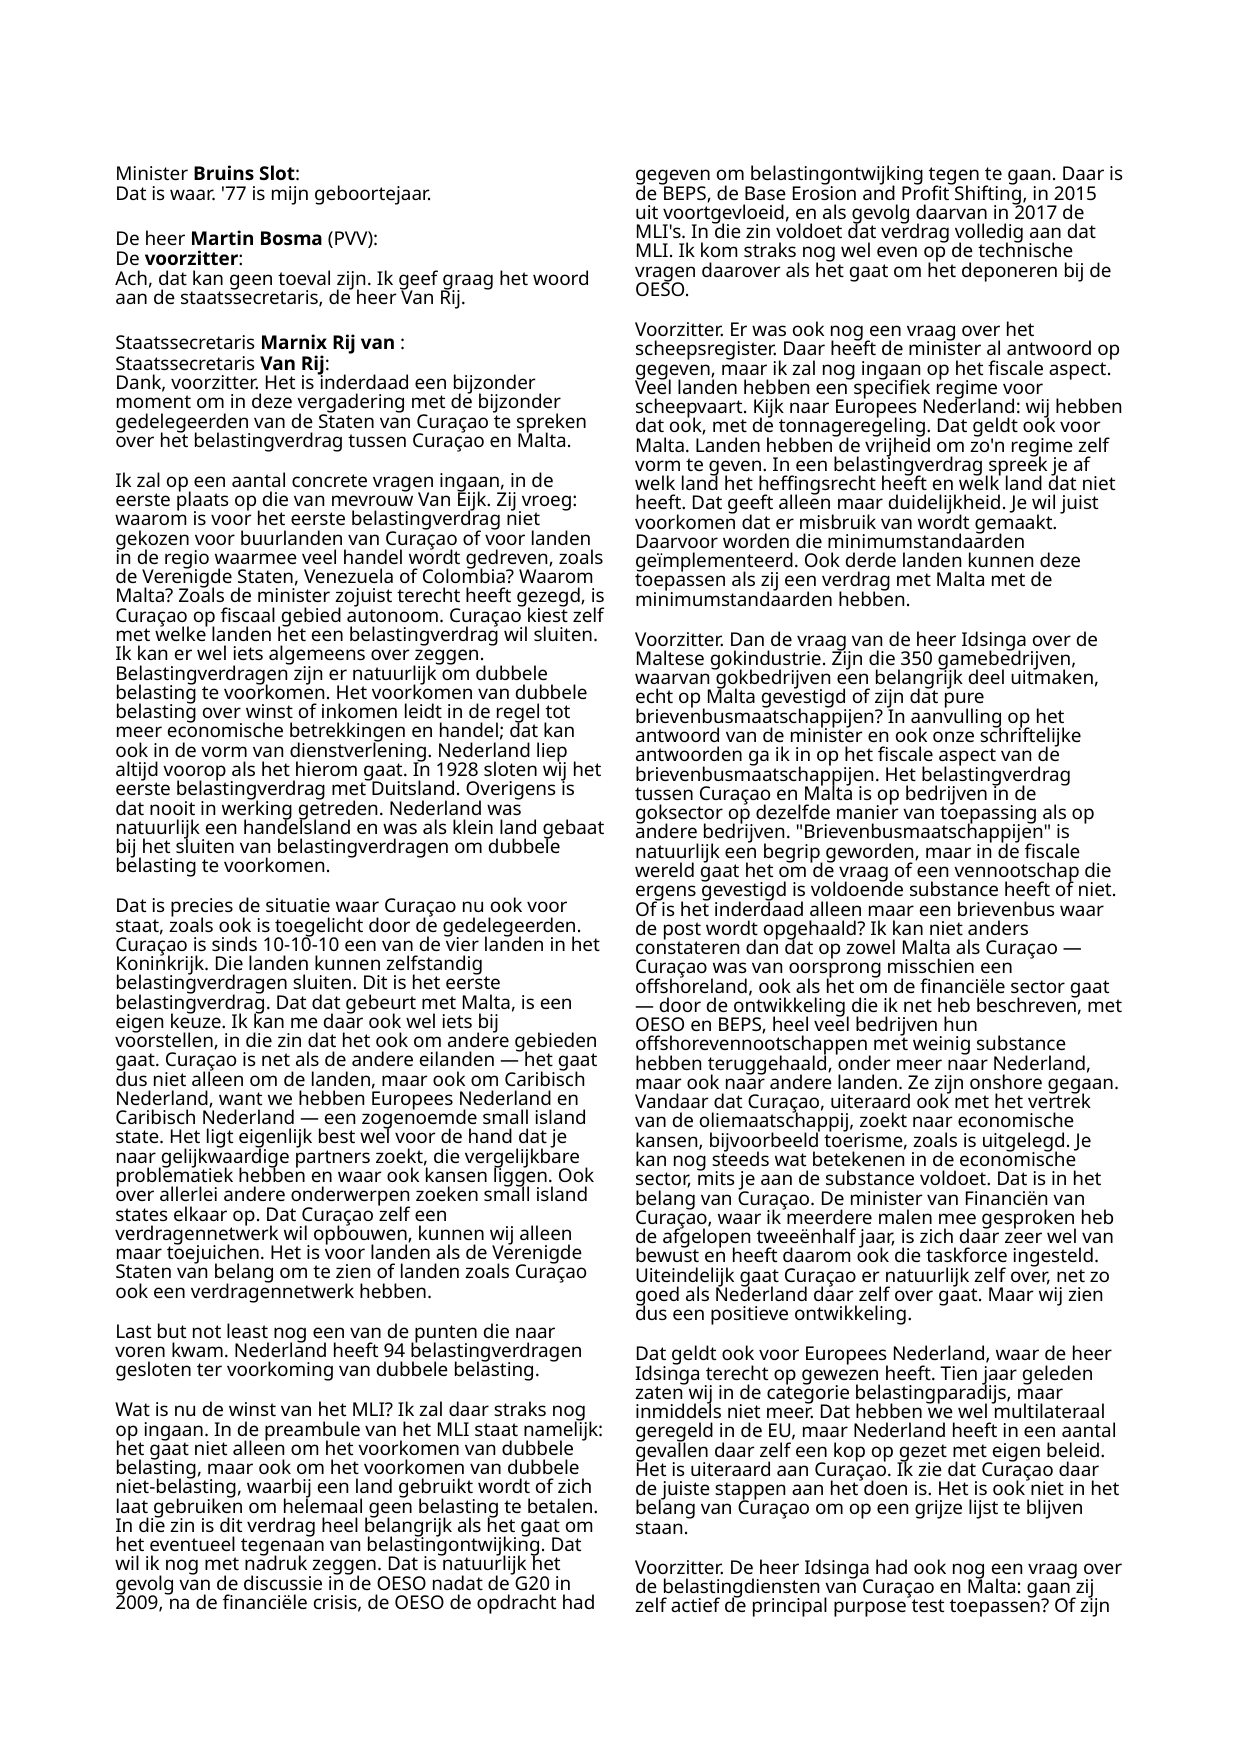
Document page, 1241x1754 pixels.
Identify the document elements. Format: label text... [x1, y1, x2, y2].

text Ach, dat kan geen toeval zijn. Ik geef graag het woord aan de staatssecretaris, de heer Van Rij. [115, 270, 605, 308]
text Last but not least nog een van de punten die naar voren kwam. Nederland heeft 94 belastingverdragen gesloten ter voorkoming van dubbele belasting. [115, 1323, 605, 1381]
text Dat geldt ook voor Europees Nederland, waar de heer Idsinga terecht op gewezen heeft. Tien jaar geleden zaten wij in de categorie belastingparadijs, maar inmiddels niet meer. Dat hebben we wel multilateraal geregeld in de EU, maar Nederland heeft in een aantal gevallen daar zelf een kop op gezet met eigen beleid. Het is uiteraard aan Curaçao. Ik zie dat Curaçao daar de juiste stappen aan het doen is. Het is ook niet in het belang van Curaçao om op een grijze lijst te blijven staan. [635, 1345, 1125, 1538]
text Voorzitter. Dan de vraag van de heer Idsinga over de Maltese gokindustrie. Zijn die 350 gamebedrijven, waarvan gokbedrijven een belangrijk deel uitmaken, echt op Malta gevestigd of zijn dat pure brievenbusmaatschappijen? In aanvulling op het antwoord van de minister en ook onze schriftelijke antwoorden ga ik in op het fiscale aspect van de brievenbusmaatschappijen. Het belastingverdrag tussen Curaçao en Malta is op bedrijven in de goksector op dezelfde manier van toepassing als op andere bedrijven. "Brievenbusmaatschappijen" is natuurlijk een begrip geworden, maar in de fiscale wereld gaat het om de vraag of een vennootschap die ergens gevestigd is voldoende substance heeft of niet. Of is het inderdaad alleen maar een brievenbus waar de post wordt opgehaald? Ik kan niet anders constateren dan dat op zowel Malta als Curaçao — Curaçao was van oorsprong misschien een offshoreland, ook als het om de financiële sector gaat — door de ontwikkeling die ik net heb beschreven, met OESO en BEPS, heel veel bedrijven hun offshorevennootschappen met weinig substance hebben teruggehaald, onder meer naar Nederland, maar ook naar andere landen. Ze zijn onshore gegaan. Vandaar dat Curaçao, uiteraard ook met het vertrek van de oliemaatschappij, zoekt naar economische kansen, bijvoorbeeld toerisme, zoals is uitgelegd. Je kan nog steeds wat betekenen in de economische sector, mits je aan de substance voldoet. Dat is in het belang van Curaçao. De minister van Financiën van Curaçao, waar ik meerdere malen mee gesproken heb de afgelopen tweeënhalf jaar, is zich daar zeer wel van bewust en heeft daarom ook die taskforce ingesteld. Uiteindelijk gaat Curaçao er natuurlijk zelf over, net zo goed als Nederland daar zelf over gaat. Maar wij zien dus een positieve ontwikkeling. [635, 631, 1125, 1324]
text De heer Martin Bosma (PVV): [115, 225, 605, 250]
text gegeven om belastingontwijking tegen te gaan. Daar is de BEPS, de Base Erosion and Profit Shifting, in 2015 uit voortgevloeid, en als gevolg daarvan in 2017 de MLI's. In die zin voldoet dat verdrag volledig aan dat MLI. Ik kom straks nog wel even op de technische vragen daarover als het gaat om het deponeren bij de OESO. [635, 165, 1125, 300]
text Staatssecretaris Van Rij: [115, 355, 605, 374]
text Wat is nu de winst van het MLI? Ik zal daar straks nog op ingaan. In de preambule van het MLI staat namelijk: het gaat niet alleen om het voorkomen van dubbele belasting, maar ook om het voorkomen van dubbele niet-belasting, waarbij een land gebruikt wordt of zich laat gebruiken om helemaal geen belasting te betalen. In die zin is dit verdrag heel belangrijk als het gaat om het eventueel tegenaan van belastingontwijking. Dat wil ik nog met nadruk zeggen. Dat is natuurlijk het gevolg van de discussie in de OESO nadat de G20 in 2009, na de financiële crisis, de OESO de opdracht had [115, 1401, 605, 1613]
text Ik zal op een aantal concrete vragen ingaan, in de eerste plaats op die van mevrouw Van Eijk. Zij vroeg: waarom is voor het eerste belastingverdrag niet gekozen voor buurlanden van Curaçao of voor landen in de regio waarmee veel handel wordt gedreven, zoals de Verenigde Staten, Venezuela of Colombia? Waarom Malta? Zoals de minister zojuist terecht heeft gezegd, is Curaçao op fiscaal gebied autonoom. Curaçao kiest zelf met welke landen het een belastingverdrag wil sluiten. Ik kan er wel iets algemeens over zeggen. Belastingverdragen zijn er natuurlijk om dubbele belasting te voorkomen. Het voorkomen van dubbele belasting over winst of inkomen leidt in de regel tot meer economische betrekkingen en handel; dat kan ook in de vorm van dienstverlening. Nederland liep altijd voorop als het hierom gaat. In 1928 sloten wij het eerste belastingverdrag met Duitsland. Overigens is dat nooit in werking getreden. Nederland was natuurlijk een handelsland en was als klein land gebaat bij het sluiten van belastingverdragen om dubbele belasting te voorkomen. [115, 472, 605, 877]
text Voorzitter. De heer Idsinga had ook nog een vraag over de belastingdiensten van Curaçao en Malta: gaan zij zelf actief de principal purpose test toepassen? Of zijn [635, 1559, 1125, 1616]
text Staatssecretaris Marnix Rij van : [115, 329, 605, 355]
text Dank, voorzitter. Het is inderdaad een bijzonder moment om in deze vergadering met de bijzonder gedelegeerden van de Staten van Curaçao te spreken over het belastingverdrag tussen Curaçao en Malta. [115, 374, 605, 451]
text Dat is precies de situatie waar Curaçao nu ook voor staat, zoals ook is toegelicht door de gedelegeerden. Curaçao is sinds 10-10-10 een van de vier landen in het Koninkrijk. Die landen kunnen zelfstandig belastingverdragen sluiten. Dit is het eerste belastingverdrag. Dat dat gebeurt met Malta, is een eigen keuze. Ik kan me daar ook wel iets bij voorstellen, in die zin dat het ook om andere gebieden gaat. Curaçao is net als de andere eilanden — het gaat dus niet alleen om de landen, maar ook om Caribisch Nederland, want we hebben Europees Nederland en Caribisch Nederland — een zogenoemde small island state. Het ligt eigenlijk best wel voor de hand dat je naar gelijkwaardige partners zoekt, die vergelijkbare problematiek hebben en waar ook kansen liggen. Ook over allerlei andere onderwerpen zoeken small island states elkaar op. Dat Curaçao zelf een verdragennetwerk wil opbouwen, kunnen wij alleen maar toejuichen. Het is voor landen als de Verenigde Staten van belang om te zien of landen zoals Curaçao ook een verdragennetwerk hebben. [115, 897, 605, 1302]
text Dat is waar. '77 is mijn geboortejaar. [115, 184, 605, 204]
text De voorzitter: [115, 250, 605, 270]
text Voorzitter. Er was ook nog een vraag over het scheepsregister. Daar heeft de minister al antwoord op gegeven, maar ik zal nog ingaan op het fiscale aspect. Veel landen hebben een specifiek regime voor scheepvaart. Kijk naar Europees Nederland: wij hebben dat ook, met de tonnageregeling. Dat geldt ook voor Malta. Landen hebben de vrijheid om zo'n regime zelf vorm te geven. In een belastingverdrag spreek je af welk land het heffingsrecht heeft en welk land dat niet heeft. Dat geeft alleen maar duidelijkheid. Je wil juist voorkomen dat er misbruik van wordt gemaakt. Daarvoor worden die minimumstandaarden geïmplementeerd. Ook derde landen kunnen deze toepassen als zij een verdrag met Malta met de minimumstandaarden hebben. [635, 321, 1125, 610]
text Minister Bruins Slot: [115, 165, 605, 184]
